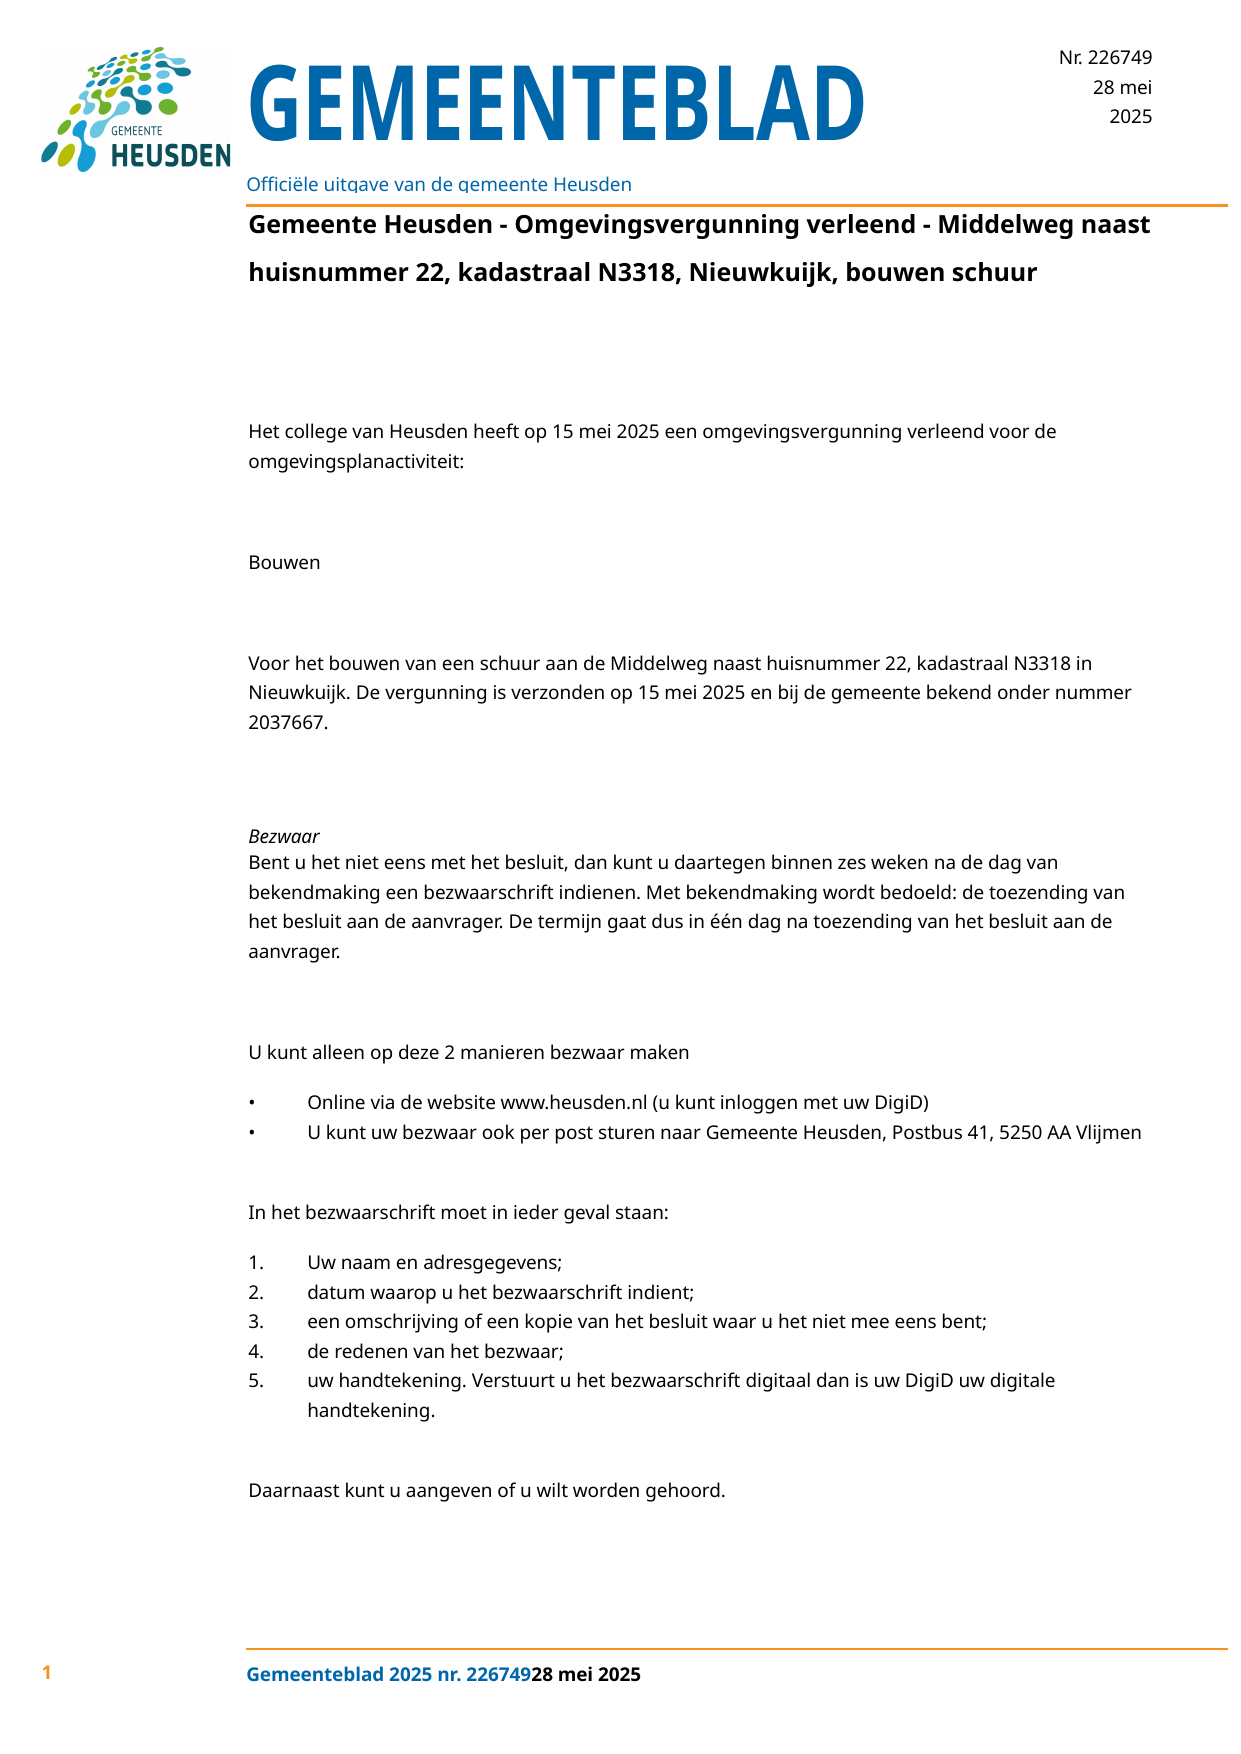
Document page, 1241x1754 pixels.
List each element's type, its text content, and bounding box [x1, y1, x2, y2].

picture [41, 47, 231, 172]
list uw handtekening. Verstuurt u het bezwaarschrift digitaal dan is uw DigiD uw digitale handtekening. [248, 1368, 1152, 1423]
text U kunt alleen op deze 2 manieren bezwaar maken [248, 1039, 1152, 1064]
list Uw naam en adresgegevens; [248, 1249, 1152, 1275]
list de redenen van het bezwaar; [248, 1338, 1152, 1364]
text Bent u het niet eens met het besluit, dan kunt u daartegen binnen zes weken na de dag van bekendmaking een bezwaarschrift indienen. Met bekendmaking wordt bedoeld: de toezending van het besluit aan de aanvrager. De termijn gaat dus in één dag na toezending van het besluit aan de aanvrager. [248, 849, 1152, 964]
list Online via de website www.heusden.nl (u kunt inloggen met uw DigiD) [248, 1089, 1152, 1115]
text Daarnaast kunt u aangeven of u wilt worden gehoord. [248, 1477, 1152, 1503]
list U kunt uw bezwaar ook per post sturen naar Gemeente Heusden, Postbus 41, 5250 AA Vlijmen [248, 1119, 1152, 1144]
text In het bezwaarschrift moet in ieder geval staan: [248, 1199, 1152, 1224]
text Bouwen [248, 549, 1152, 575]
list een omschrijving of een kopie van het besluit waar u het niet mee eens bent; [248, 1308, 1152, 1334]
text Gemeente Heusden - Omgevingsvergunning verleend - Middelweg naast huisnummer 22, kadastraal N3318, Nieuwkuijk, bouwen schuur [248, 207, 1152, 288]
text Bezwaar [248, 823, 1152, 849]
text Het college van Heusden heeft op 15 mei 2025 een omgevingsvergunning verleend voor de omgevingsplanactiviteit: [248, 419, 1152, 474]
list datum waarop u het bezwaarschrift indient; [248, 1279, 1152, 1304]
text Voor het bouwen van een schuur aan de Middelweg naast huisnummer 22, kadastraal N3318 in Nieuwkuijk. De vergunning is verzonden op 15 mei 2025 en bij de gemeente bekend onder nummer 2037667. [248, 650, 1152, 735]
